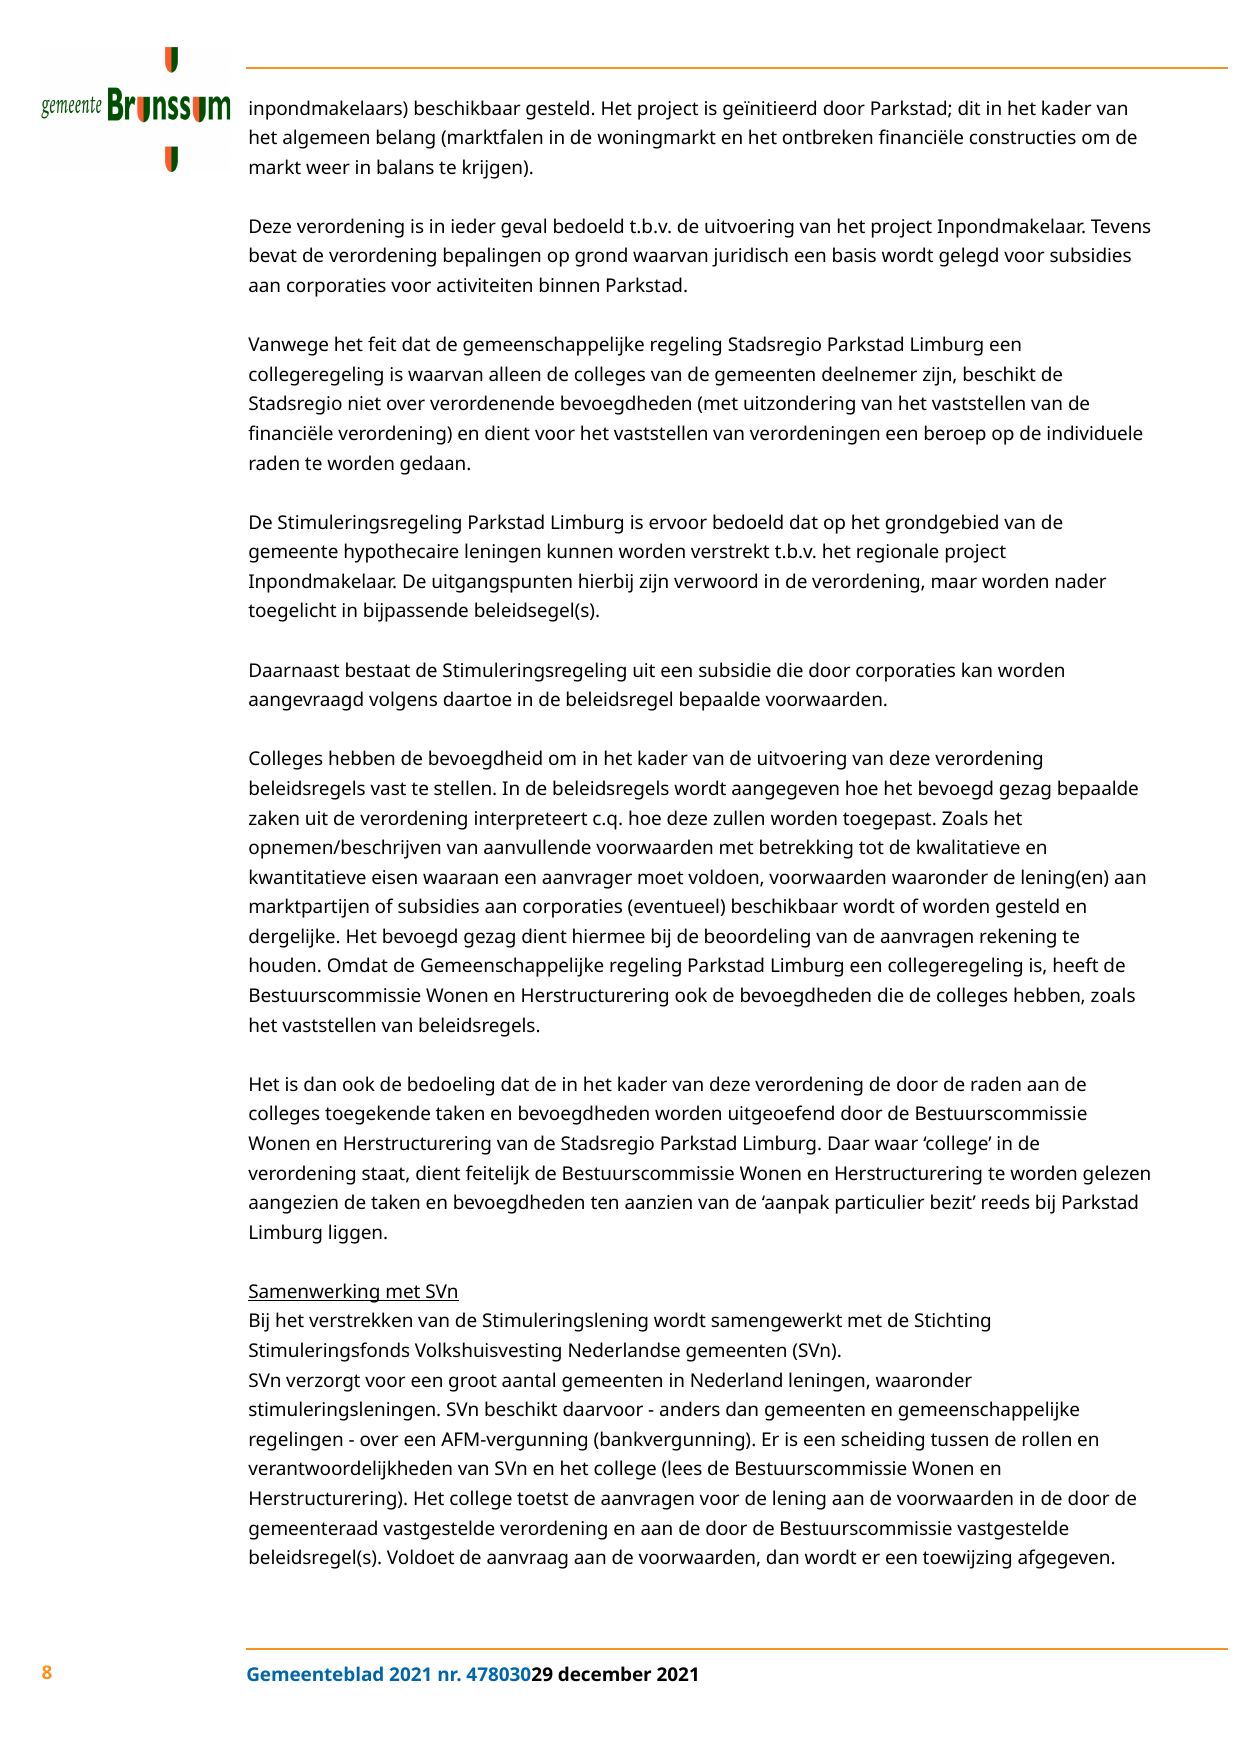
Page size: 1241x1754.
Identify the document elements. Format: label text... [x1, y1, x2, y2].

text Het is dan ook de bedoeling dat de in het kader van deze verordening de door de raden aan de colleges toegekende taken en bevoegdheden worden uitgeoefend door de Bestuurscommissie Wonen en Herstructurering van de Stadsregio Parkstad Limburg. Daar waar ‘college’ in de verordening staat, dient feitelijk de Bestuurscommissie Wonen en Herstructurering te worden gelezen aangezien de taken en bevoegdheden ten aanzien van de ‘aanpak particulier bezit’ reeds bij Parkstad Limburg liggen. [248, 1071, 1152, 1245]
text Colleges hebben de bevoegdheid om in het kader van de uitvoering van deze verordening beleidsregels vast te stellen. In de beleidsregels wordt aangegeven hoe het bevoegd gezag bepaalde zaken uit de verordening interpreteert c.q. hoe deze zullen worden toegepast. Zoals het opnemen/beschrijven van aanvullende voorwaarden met betrekking tot de kwalitatieve en kwantitatieve eisen waaraan een aanvrager moet voldoen, voorwaarden waaronder de lening(en) aan marktpartijen of subsidies aan corporaties (eventueel) beschikbaar wordt of worden gesteld en dergelijke. Het bevoegd gezag dient hiermee bij de beoordeling van de aanvragen rekening te houden. Omdat de Gemeenschappelijke regeling Parkstad Limburg een collegeregeling is, heeft de Bestuurscommissie Wonen en Herstructurering ook de bevoegdheden die de colleges hebben, zoals het vaststellen van beleidsregels. [248, 746, 1152, 1038]
text SVn verzorgt voor een groot aantal gemeenten in Nederland leningen, waaronder stimuleringsleningen. SVn beschikt daarvoor - anders dan gemeenten en gemeenschappelijke regelingen - over een AFM-vergunning (bankvergunning). Er is een scheiding tussen de rollen en verantwoordelijkheden van SVn en het college (lees de Bestuurscommissie Wonen en Herstructurering). Het college toetst de aanvragen voor de lening aan de voorwaarden in de door de gemeenteraad vastgestelde verordening en aan de door de Bestuurscommissie vastgestelde beleidsregel(s). Voldoet de aanvraag aan de voorwaarden, dan wordt er een toewijzing afgegeven. [248, 1367, 1152, 1570]
text Daarnaast bestaat de Stimuleringsregeling uit een subsidie die door corporaties kan worden aangevraagd volgens daartoe in de beleidsregel bepaalde voorwaarden. [248, 657, 1152, 712]
text inpondmakelaars) beschikbaar gesteld. Het project is geïnitieerd door Parkstad; dit in het kader van het algemeen belang (marktfalen in de woningmarkt en het ontbreken financiële constructies om de markt weer in balans te krijgen). [248, 95, 1152, 180]
text De Stimuleringsregeling Parkstad Limburg is ervoor bedoeld dat op het grondgebied van de gemeente hypothecaire leningen kunnen worden verstrekt t.b.v. het regionale project Inpondmakelaar. De uitgangspunten hierbij zijn verwoord in de verordening, maar worden nader toegelicht in bijpassende beleidsegel(s). [248, 509, 1152, 623]
text Deze verordening is in ieder geval bedoeld t.b.v. de uitvoering van het project Inpondmakelaar. Tevens bevat de verordening bepalingen op grond waarvan juridisch een basis wordt gelegd voor subsidies aan corporaties voor activiteiten binnen Parkstad. [248, 213, 1152, 298]
picture [41, 47, 231, 172]
text Bij het verstrekken van de Stimuleringslening wordt samengewerkt met de Stichting Stimuleringsfonds Volkshuisvesting Nederlandse gemeenten (SVn). [248, 1308, 1152, 1363]
text Vanwege het feit dat de gemeenschappelijke regeling Stadsregio Parkstad Limburg een collegeregeling is waarvan alleen de colleges van de gemeenten deelnemer zijn, beschikt de Stadsregio niet over verordenende bevoegdheden (met uitzondering van het vaststellen van de financiële verordening) en dient voor het vaststellen van verordeningen een beroep op de individuele raden te worden gedaan. [248, 331, 1152, 476]
text Samenwerking met SVn [248, 1278, 1152, 1304]
